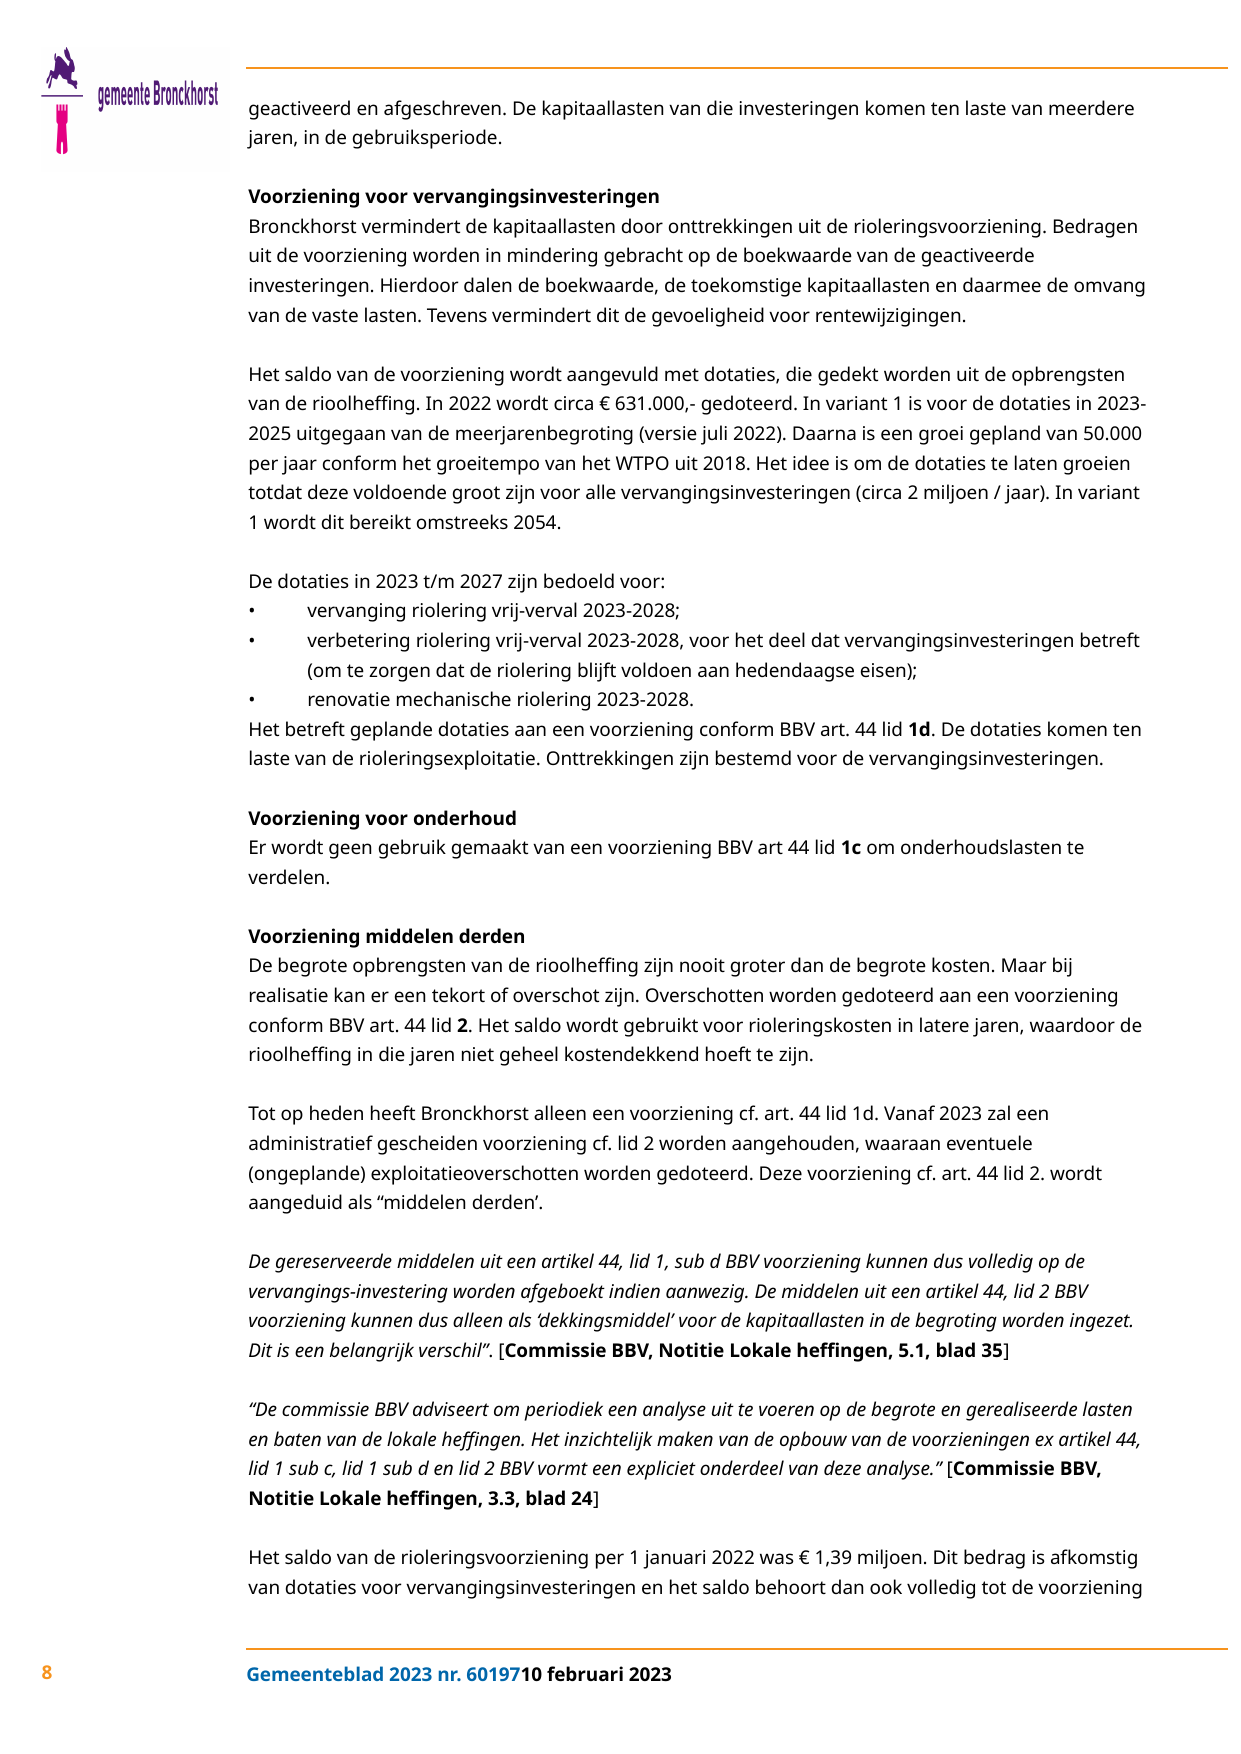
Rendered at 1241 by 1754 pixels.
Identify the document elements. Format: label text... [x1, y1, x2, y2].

text Het saldo van de rioleringsvoorziening per 1 januari 2022 was € 1,39 miljoen. Dit bedrag is afkomstig van dotaties voor vervangingsinvesteringen en het saldo behoort dan ook volledig tot de voorziening [248, 1544, 1152, 1600]
text Het betreft geplande dotaties aan een voorziening conform BBV art. 44 lid 1d. De dotaties komen ten laste van de rioleringsexploitatie. Onttrekkingen zijn bestemd voor de vervangingsinvesteringen. [248, 716, 1152, 771]
list renovatie mechanische riolering 2023-2028. [248, 686, 1152, 712]
text Voorziening voor onderhoud [248, 805, 1152, 831]
text De gereserveerde middelen uit een artikel 44, lid 1, sub d BBV voorziening kunnen dus volledig op de vervangings-investering worden afgeboekt indien aanwezig. De middelen uit een artikel 44, lid 2 BBV voorziening kunnen dus alleen als ‘dekkingsmiddel’ voor de kapitaallasten in de begroting worden ingezet. Dit is een belangrijk verschil”. [Commissie BBV, Notitie Lokale heffingen, 5.1, blad 35] [248, 1248, 1152, 1363]
text Voorziening voor vervangingsinvesteringen [248, 183, 1152, 209]
text Er wordt geen gebruik gemaakt van een voorziening BBV art 44 lid 1c om onderhoudslasten te verdelen. [248, 834, 1152, 890]
text De begrote opbrengsten van de rioolheffing zijn nooit groter dan de begrote kosten. Maar bij realisatie kan er een tekort of overschot zijn. Overschotten worden gedoteerd aan een voorziening conform BBV art. 44 lid 2. Het saldo wordt gebruikt voor rioleringskosten in latere jaren, waardoor de rioolheffing in die jaren niet geheel kostendekkend hoeft te zijn. [248, 953, 1152, 1067]
list vervanging riolering vrij-verval 2023-2028; [248, 598, 1152, 623]
list verbetering riolering vrij-verval 2023-2028, voor het deel dat vervangingsinvesteringen betreft (om te zorgen dat de riolering blijft voldoen aan hedendaagse eisen); [248, 627, 1152, 683]
text Het saldo van de voorziening wordt aangevuld met dotaties, die gedekt worden uit de opbrengsten van de rioolheffing. In 2022 wordt circa € 631.000,- gedoteerd. In variant 1 is voor de dotaties in 2023-2025 uitgegaan van de meerjarenbegroting (versie juli 2022). Daarna is een groei gepland van 50.000 per jaar conform het groeitempo van het WTPO uit 2018. Het idee is om de dotaties te laten groeien totdat deze voldoende groot zijn voor alle vervangingsinvesteringen (circa 2 miljoen / jaar). In variant 1 wordt dit bereikt omstreeks 2054. [248, 361, 1152, 535]
text Voorziening middelen derden [248, 923, 1152, 949]
text “De commissie BBV adviseert om periodiek een analyse uit te voeren op de begrote en gerealiseerde lasten en baten van de lokale heffingen. Het inzichtelijk maken van de opbouw van de voorzieningen ex artikel 44, lid 1 sub c, lid 1 sub d en lid 2 BBV vormt een expliciet onderdeel van deze analyse.” [Commissie BBV, Notitie Lokale heffingen, 3.3, blad 24] [248, 1396, 1152, 1511]
text Tot op heden heeft Bronckhorst alleen een voorziening cf. art. 44 lid 1d. Vanaf 2023 zal een administratief gescheiden voorziening cf. lid 2 worden aangehouden, waaraan eventuele (ongeplande) exploitatieoverschotten worden gedoteerd. Deze voorziening cf. art. 44 lid 2. wordt aangeduid als “middelen derden’. [248, 1101, 1152, 1215]
picture [41, 47, 231, 172]
text De dotaties in 2023 t/m 2027 zijn bedoeld voor: [248, 568, 1152, 594]
text geactiveerd en afgeschreven. De kapitaallasten van die investeringen komen ten laste van meerdere jaren, in de gebruiksperiode. [248, 95, 1152, 150]
text Bronckhorst vermindert de kapitaallasten door onttrekkingen uit de rioleringsvoorziening. Bedragen uit de voorziening worden in mindering gebracht op de boekwaarde van de geactiveerde investeringen. Hierdoor dalen de boekwaarde, de toekomstige kapitaallasten en daarmee de omvang van de vaste lasten. Tevens vermindert dit de gevoeligheid voor rentewijzigingen. [248, 213, 1152, 328]
